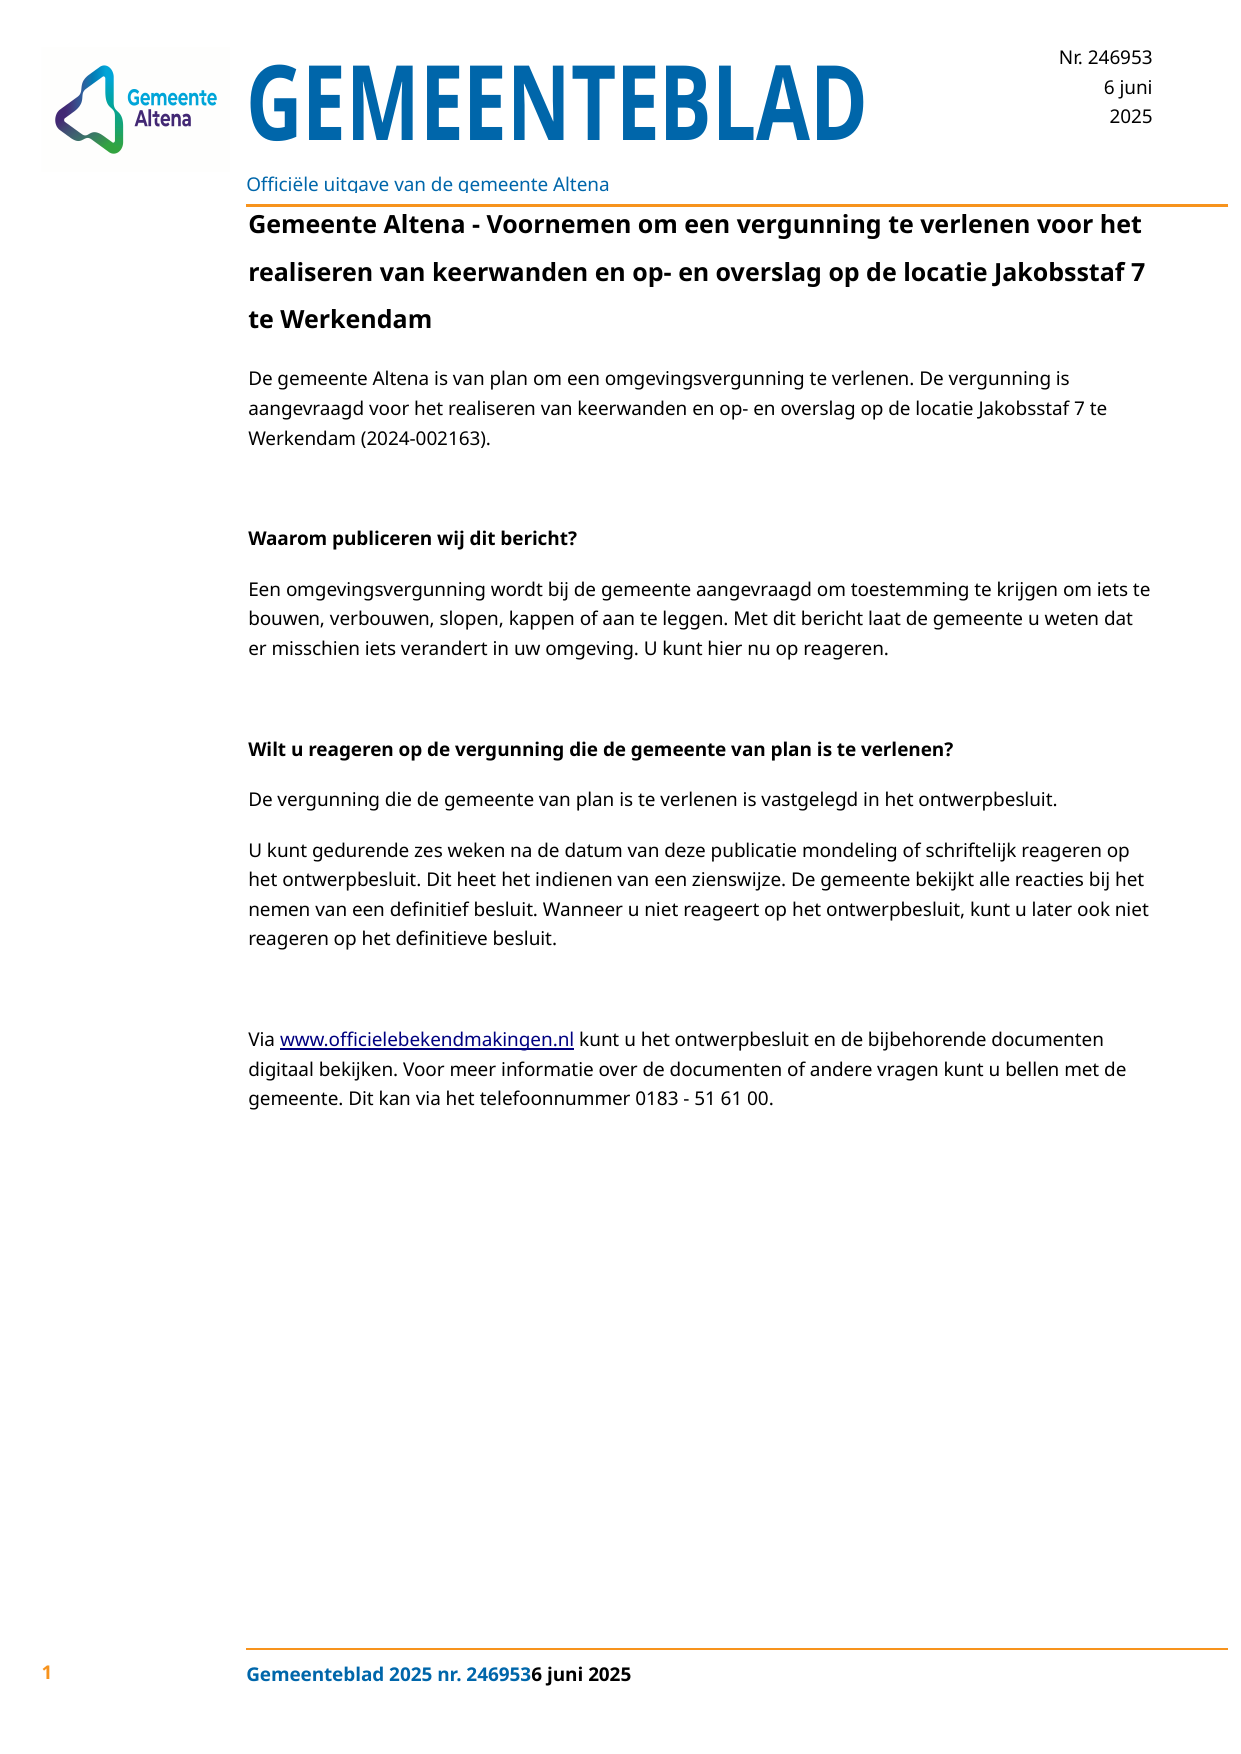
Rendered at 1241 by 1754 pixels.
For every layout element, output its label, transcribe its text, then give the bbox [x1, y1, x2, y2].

text Waarom publiceren wij dit bericht? [248, 526, 1152, 551]
text Via www.officielebekendmakingen.nl kunt u het ontwerpbesluit en de bijbehorende documenten digitaal bekijken. Voor meer informatie over de documenten of andere vragen kunt u bellen met de gemeente. Dit kan via het telefoonnummer 0183 - 51 61 00. [248, 1026, 1152, 1111]
text Wilt u reageren op de vergunning die de gemeente van plan is te verlenen? [248, 736, 1152, 762]
text Gemeente Altena - Voornemen om een vergunning te verlenen voor het realiseren van keerwanden en op- en overslag op de locatie Jakobsstaf 7 te Werkendam [248, 207, 1152, 336]
text Een omgevingsvergunning wordt bij de gemeente aangevraagd om toestemming te krijgen om iets te bouwen, verbouwen, slopen, kappen of aan te leggen. Met dit bericht laat de gemeente u weten dat er misschien iets verandert in uw omgeving. U kunt hier nu op reageren. [248, 576, 1152, 661]
text U kunt gedurende zes weken na de datum van deze publicatie mondeling of schriftelijk reageren op het ontwerpbesluit. Dit heet het indienen van een zienswijze. De gemeente bekijkt alle reacties bij het nemen van een definitief besluit. Wanneer u niet reageert op het ontwerpbesluit, kunt u later ook niet reageren op het definitieve besluit. [248, 837, 1152, 951]
text De vergunning die de gemeente van plan is te verlenen is vastgelegd in het ontwerpbesluit. [248, 786, 1152, 812]
picture [41, 47, 231, 172]
text De gemeente Altena is van plan om een omgevingsvergunning te verlenen. De vergunning is aangevraagd voor het realiseren van keerwanden en op- en overslag op de locatie Jakobsstaf 7 te Werkendam (2024-002163). [248, 366, 1152, 450]
